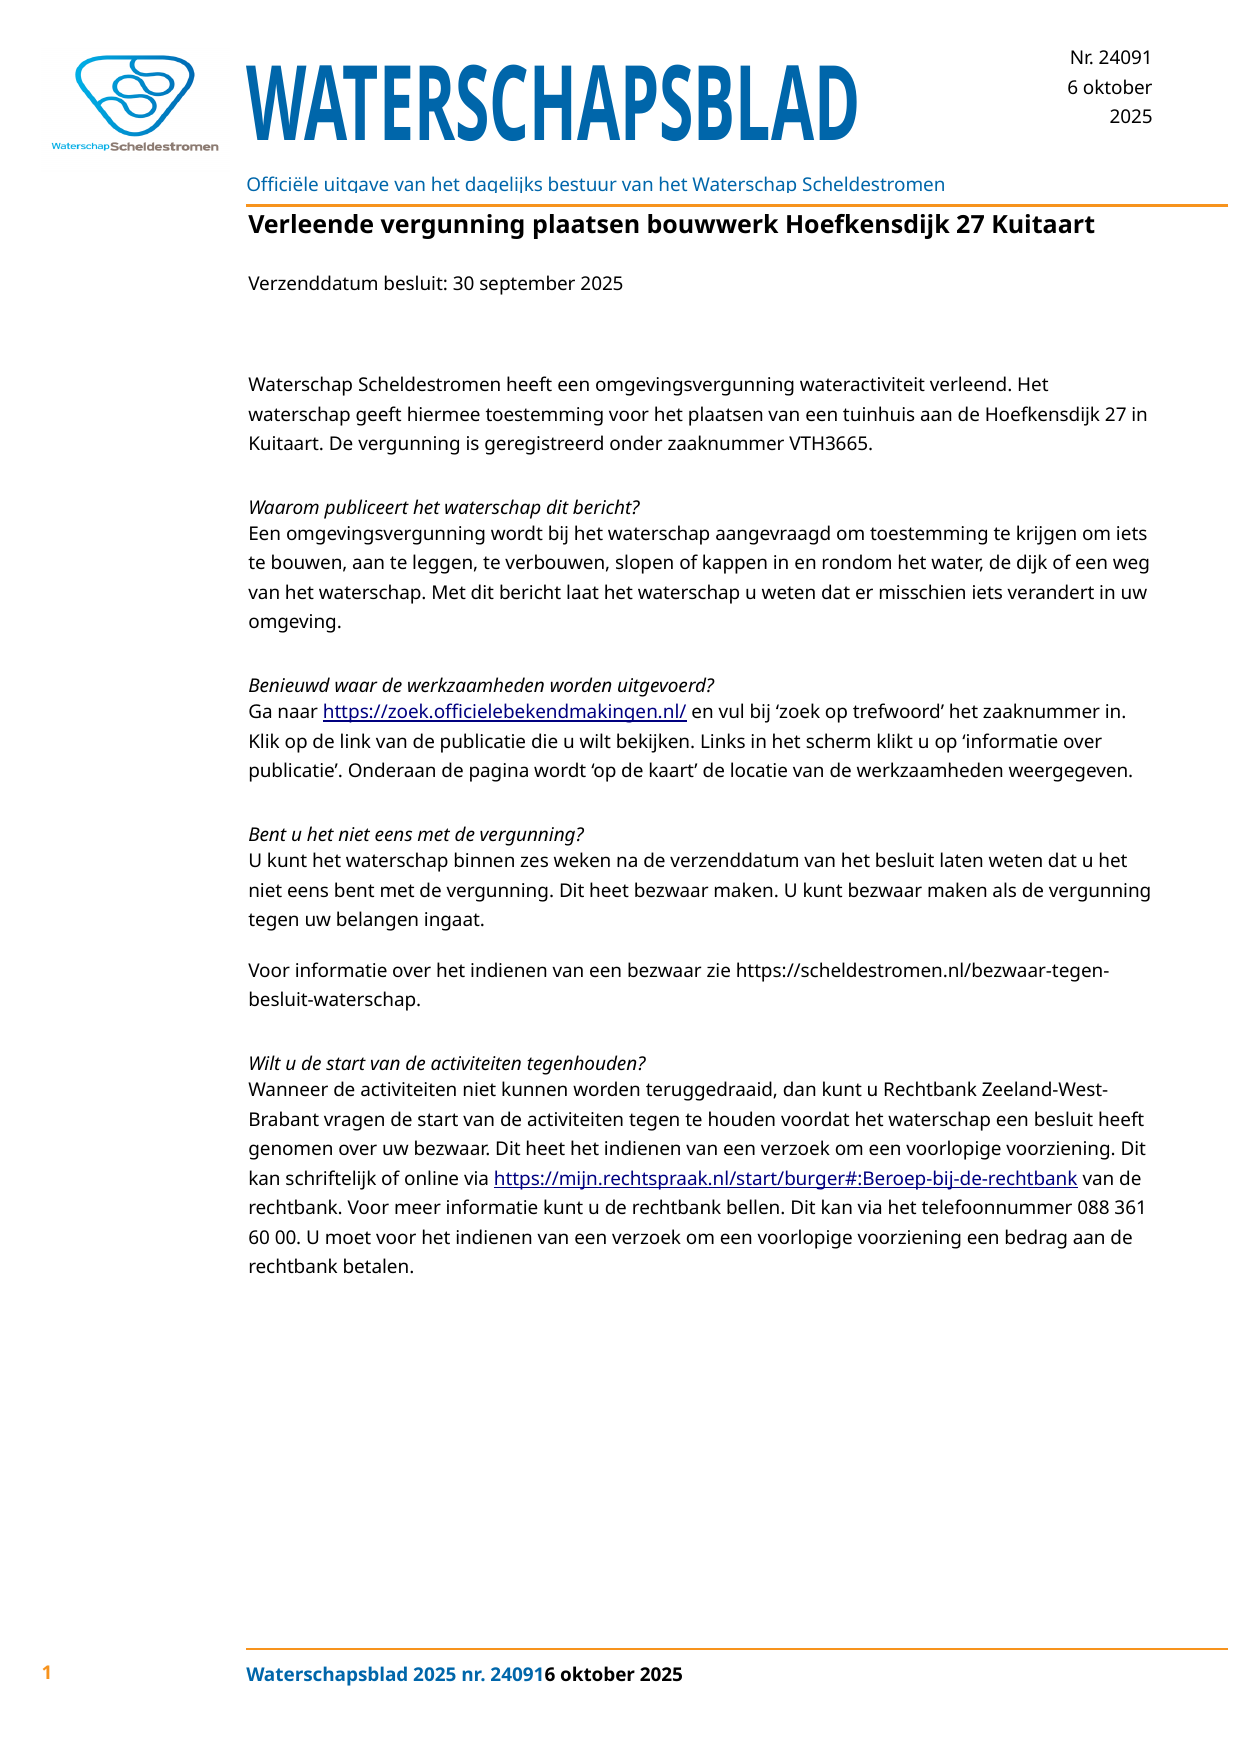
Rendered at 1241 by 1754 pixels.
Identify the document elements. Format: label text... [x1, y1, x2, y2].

text U kunt het waterschap binnen zes weken na de verzenddatum van het besluit laten weten dat u het niet eens bent met de vergunning. Dit heet bezwaar maken. U kunt bezwaar maken als de vergunning tegen uw belangen ingaat. [248, 847, 1152, 932]
text Wilt u de start van de activiteiten tegenhouden? [248, 1050, 1152, 1076]
text Een omgevingsvergunning wordt bij het waterschap aangevraagd om toestemming te krijgen om iets te bouwen, aan te leggen, te verbouwen, slopen of kappen in en rondom het water, de dijk of een weg van het waterschap. Met dit bericht laat het waterschap u weten dat er misschien iets verandert in uw omgeving. [248, 520, 1152, 634]
picture [41, 47, 231, 172]
text Waarom publiceert het waterschap dit bericht? [248, 494, 1152, 520]
text Wanneer de activiteiten niet kunnen worden teruggedraaid, dan kunt u Rechtbank Zeeland-West-Brabant vragen de start van de activiteiten tegen te houden voordat het waterschap een besluit heeft genomen over uw bezwaar. Dit heet het indienen van een verzoek om een voorlopige voorziening. Dit kan schriftelijk of online via https://mijn.rechtspraak.nl/start/burger#:Beroep-bij-de-rechtbank van de rechtbank. Voor meer informatie kunt u de rechtbank bellen. Dit kan via het telefoonnummer 088 361 60 00. U moet voor het indienen van een verzoek om een voorlopige voorziening een bedrag aan de rechtbank betalen. [248, 1076, 1152, 1279]
text Verzenddatum besluit: 30 september 2025 [248, 270, 1152, 296]
text Benieuwd waar de werkzaamheden worden uitgevoerd? [248, 673, 1152, 698]
text Verleende vergunning plaatsen bouwwerk Hoefkensdijk 27 Kuitaart [248, 207, 1152, 241]
text Voor informatie over het indienen van een bezwaar zie https://scheldestromen.nl/bezwaar-tegen-besluit-waterschap. [248, 957, 1152, 1012]
text Ga naar https://zoek.officielebekendmakingen.nl/ en vul bij ‘zoek op trefwoord’ het zaaknummer in. Klik op de link van de publicatie die u wilt bekijken. Links in het scherm klikt u op ‘informatie over publicatie’. Onderaan de pagina wordt ‘op de kaart’ de locatie van de werkzaamheden weergegeven. [248, 698, 1152, 783]
text Bent u het niet eens met de vergunning? [248, 822, 1152, 847]
text Waterschap Scheldestromen heeft een omgevingsvergunning wateractiviteit verleend. Het waterschap geeft hiermee toestemming voor het plaatsen van een tuinhuis aan de Hoefkensdijk 27 in Kuitaart. De vergunning is geregistreerd onder zaaknummer VTH3665. [248, 371, 1152, 456]
